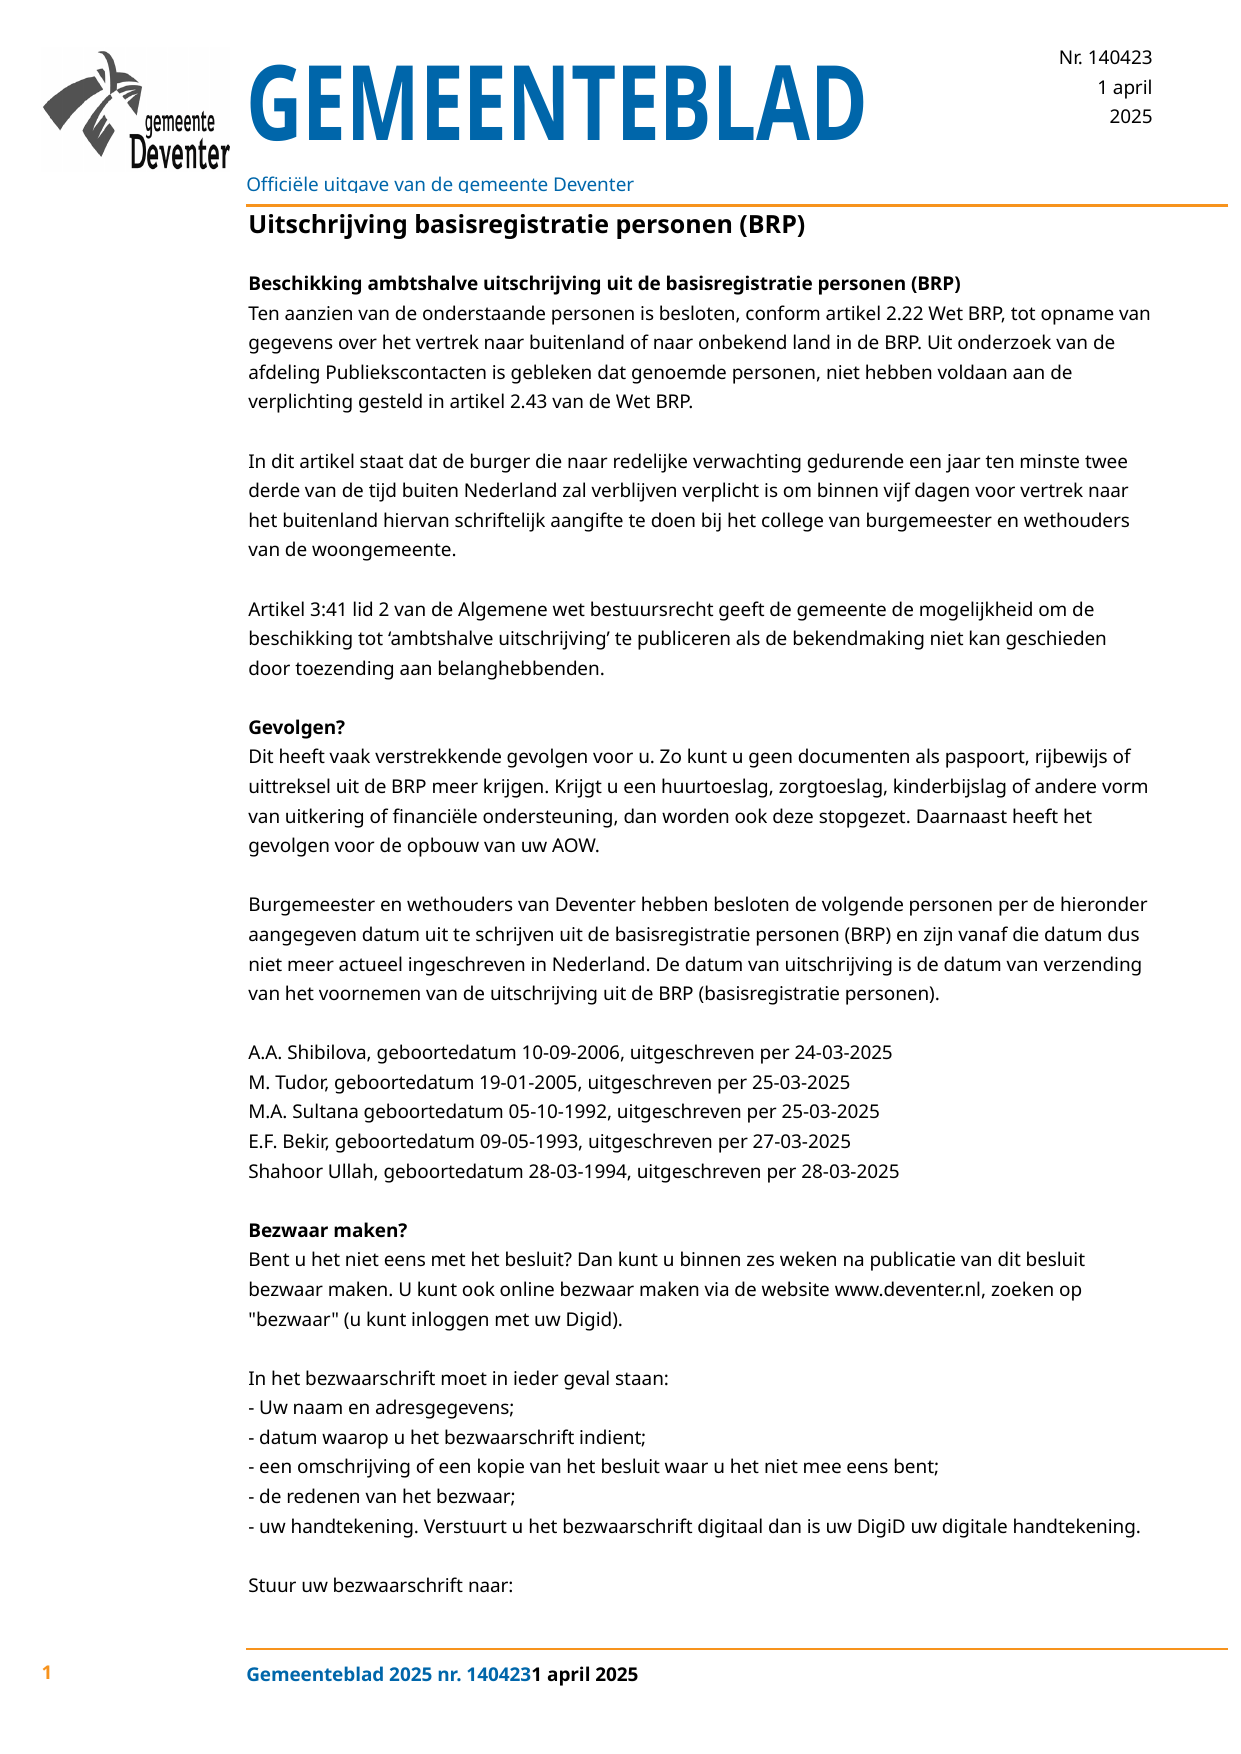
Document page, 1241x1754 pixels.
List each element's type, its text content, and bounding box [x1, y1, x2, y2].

text - Uw naam en adresgegevens; [248, 1394, 1152, 1420]
text Artikel 3:41 lid 2 van de Algemene wet bestuursrecht geeft de gemeente de mogelijkheid om de beschikking tot ‘ambtshalve uitschrijving’ te publiceren als de bekendmaking niet kan geschieden door toezending aan belanghebbenden. [248, 596, 1152, 681]
text M.A. Sultana geboortedatum 05-10-1992, uitgeschreven per 25-03-2025 [248, 1099, 1152, 1124]
text Gevolgen? [248, 714, 1152, 740]
text Uitschrijving basisregistratie personen (BRP) [248, 207, 1152, 241]
text Ten aanzien van de onderstaande personen is besloten, conform artikel 2.22 Wet BRP, tot opname van gegevens over het vertrek naar buitenland of naar onbekend land in de BRP. Uit onderzoek van de afdeling Publiekscontacten is gebleken dat genoemde personen, niet hebben voldaan aan de verplichting gesteld in artikel 2.43 van de Wet BRP. [248, 300, 1152, 414]
text Beschikking ambtshalve uitschrijving uit de basisregistratie personen (BRP) [248, 270, 1152, 296]
text In dit artikel staat dat de burger die naar redelijke verwachting gedurende een jaar ten minste twee derde van de tijd buiten Nederland zal verblijven verplicht is om binnen vijf dagen voor vertrek naar het buitenland hiervan schriftelijk aangifte te doen bij het college van burgemeester en wethouders van de woongemeente. [248, 448, 1152, 562]
text Bent u het niet eens met het besluit? Dan kunt u binnen zes weken na publicatie van dit besluit bezwaar maken. U kunt ook online bezwaar maken via de website www.deventer.nl, zoeken op "bezwaar" (u kunt inloggen met uw Digid). [248, 1247, 1152, 1331]
text M. Tudor, geboortedatum 19-01-2005, uitgeschreven per 25-03-2025 [248, 1069, 1152, 1095]
text E.F. Bekir, geboortedatum 09-05-1993, uitgeschreven per 27-03-2025 [248, 1128, 1152, 1154]
text Burgemeester en wethouders van Deventer hebben besloten de volgende personen per de hieronder aangegeven datum uit te schrijven uit de basisregistratie personen (BRP) en zijn vanaf die datum dus niet meer actueel ingeschreven in Nederland. De datum van uitschrijving is de datum van verzending van het voornemen van de uitschrijving uit de BRP (basisregistratie personen). [248, 892, 1152, 1006]
text Shahoor Ullah, geboortedatum 28-03-1994, uitgeschreven per 28-03-2025 [248, 1158, 1152, 1183]
text In het bezwaarschrift moet in ieder geval staan: [248, 1365, 1152, 1391]
text A.A. Shibilova, geboortedatum 10-09-2006, uitgeschreven per 24-03-2025 [248, 1039, 1152, 1065]
text Bezwaar maken? [248, 1217, 1152, 1243]
text - datum waarop u het bezwaarschrift indient; [248, 1424, 1152, 1450]
text - een omschrijving of een kopie van het besluit waar u het niet mee eens bent; [248, 1454, 1152, 1479]
text - de redenen van het bezwaar; [248, 1483, 1152, 1509]
picture [41, 47, 231, 172]
text Dit heeft vaak verstrekkende gevolgen voor u. Zo kunt u geen documenten als paspoort, rijbewijs of uittreksel uit de BRP meer krijgen. Krijgt u een huurtoeslag, zorgtoeslag, kinderbijslag of andere vorm van uitkering of financiële ondersteuning, dan worden ook deze stopgezet. Daarnaast heeft het gevolgen voor de opbouw van uw AOW. [248, 744, 1152, 858]
text Stuur uw bezwaarschrift naar: [248, 1572, 1152, 1598]
text - uw handtekening. Verstuurt u het bezwaarschrift digitaal dan is uw DigiD uw digitale handtekening. [248, 1513, 1152, 1538]
